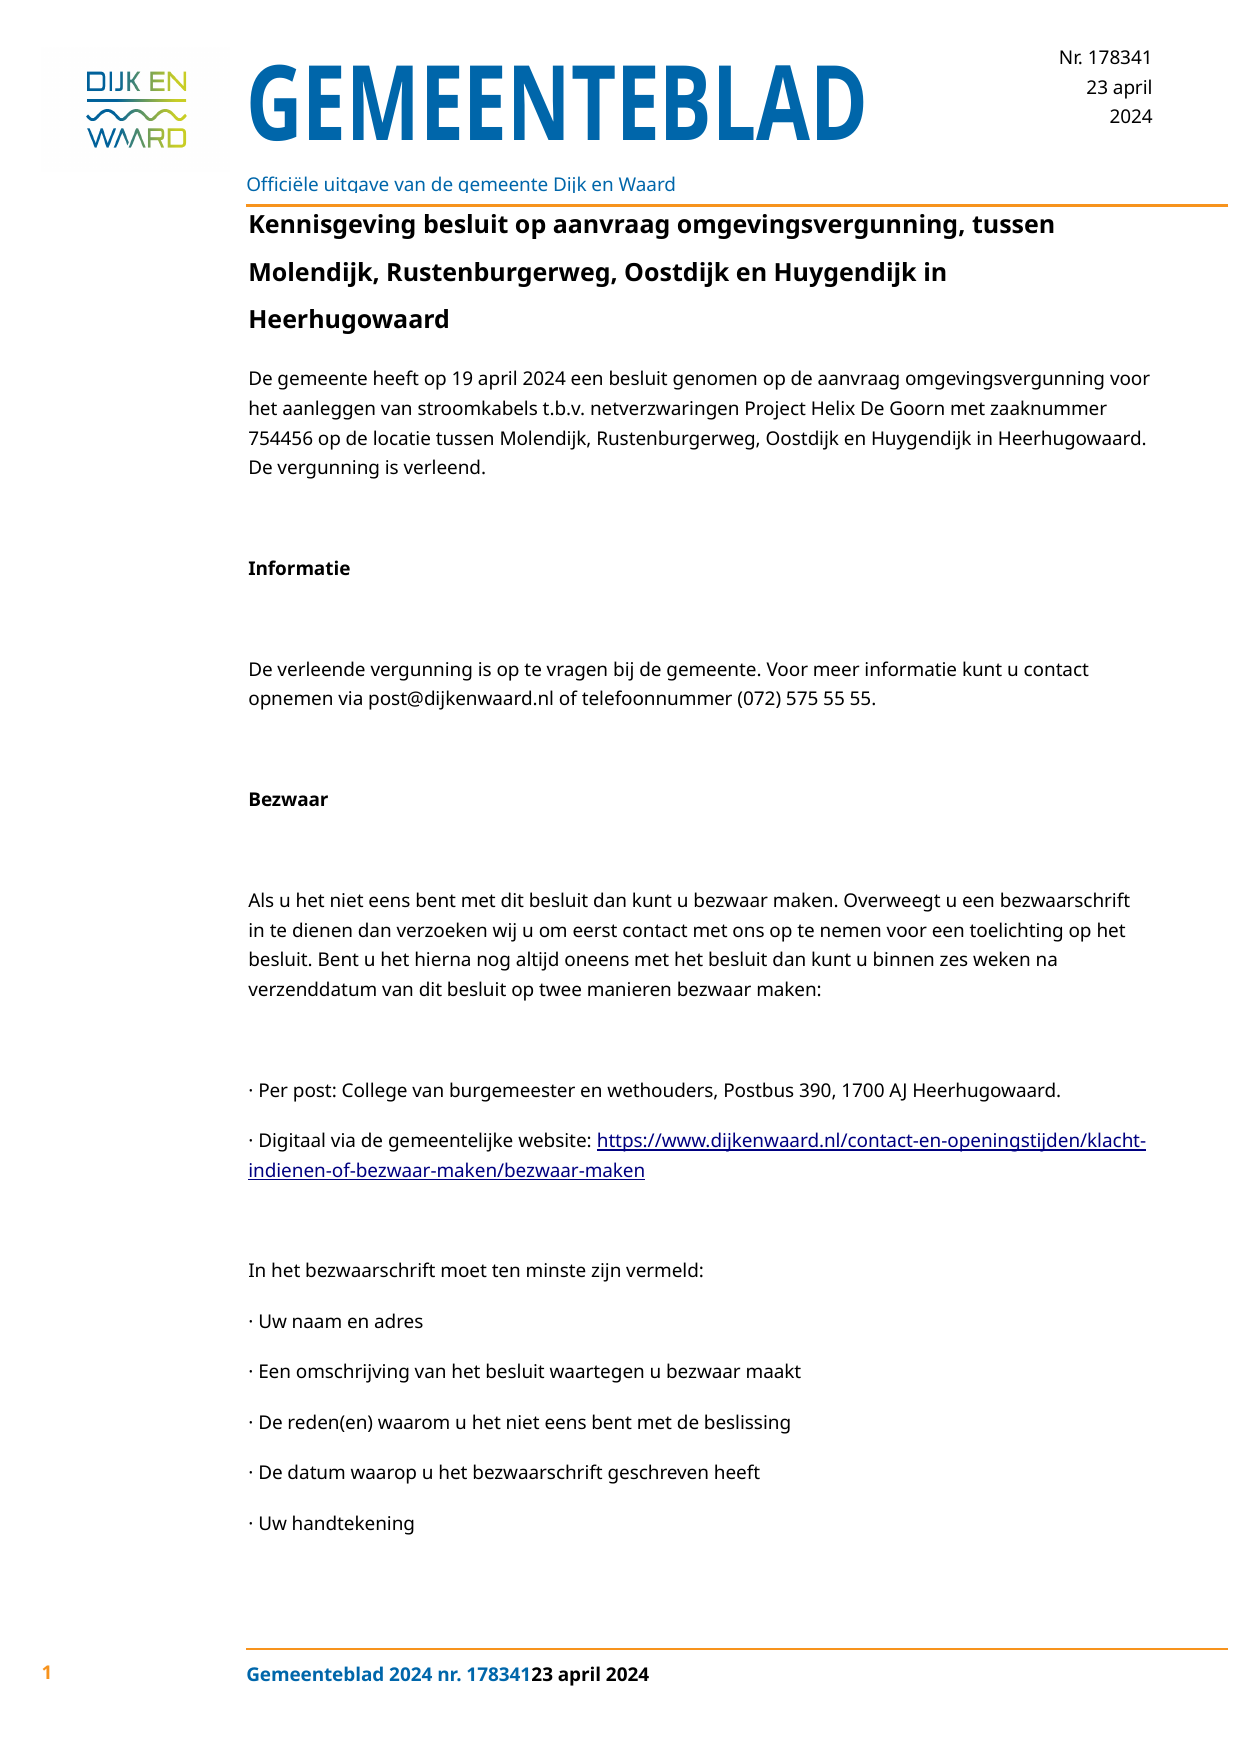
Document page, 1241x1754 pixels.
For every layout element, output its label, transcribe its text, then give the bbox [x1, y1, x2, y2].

text De verleende vergunning is op te vragen bij de gemeente. Voor meer informatie kunt u contact opnemen via post@dijkenwaard.nl of telefoonnummer (072) 575 55 55. [248, 656, 1152, 711]
text Kennisgeving besluit op aanvraag omgevingsvergunning, tussen Molendijk, Rustenburgerweg, Oostdijk en Huygendijk in Heerhugowaard [248, 207, 1152, 336]
text In het bezwaarschrift moet ten minste zijn vermeld: [248, 1258, 1152, 1283]
text · Uw naam en adres [248, 1308, 1152, 1334]
text · Digitaal via de gemeentelijke website: https://www.dijkenwaard.nl/contact-en-openingstijden/klacht-indienen-of-bezwaar-maken/bezwaar-maken [248, 1127, 1152, 1182]
text De gemeente heeft op 19 april 2024 een besluit genomen op de aanvraag omgevingsvergunning voor het aanleggen van stroomkabels t.b.v. netverzwaringen Project Helix De Goorn met zaaknummer 754456 op de locatie tussen Molendijk, Rustenburgerweg, Oostdijk en Huygendijk in Heerhugowaard. De vergunning is verleend. [248, 366, 1152, 480]
text Als u het niet eens bent met dit besluit dan kunt u bezwaar maken. Overweegt u een bezwaarschrift in te dienen dan verzoeken wij u om eerst contact met ons op te nemen voor een toelichting op het besluit. Bent u het hierna nog altijd oneens met het besluit dan kunt u binnen zes weken na verzenddatum van dit besluit op twee manieren bezwaar maken: [248, 887, 1152, 1002]
text · Een omschrijving van het besluit waartegen u bezwaar maakt [248, 1358, 1152, 1384]
text · Uw handtekening [248, 1510, 1152, 1535]
text · Per post: College van burgemeester en wethouders, Postbus 390, 1700 AJ Heerhugowaard. [248, 1077, 1152, 1102]
text · De reden(en) waarom u het niet eens bent met de beslissing [248, 1409, 1152, 1434]
picture [41, 47, 231, 172]
text Informatie [248, 555, 1152, 581]
text Bezwaar [248, 786, 1152, 812]
text · De datum waarop u het bezwaarschrift geschreven heeft [248, 1459, 1152, 1485]
